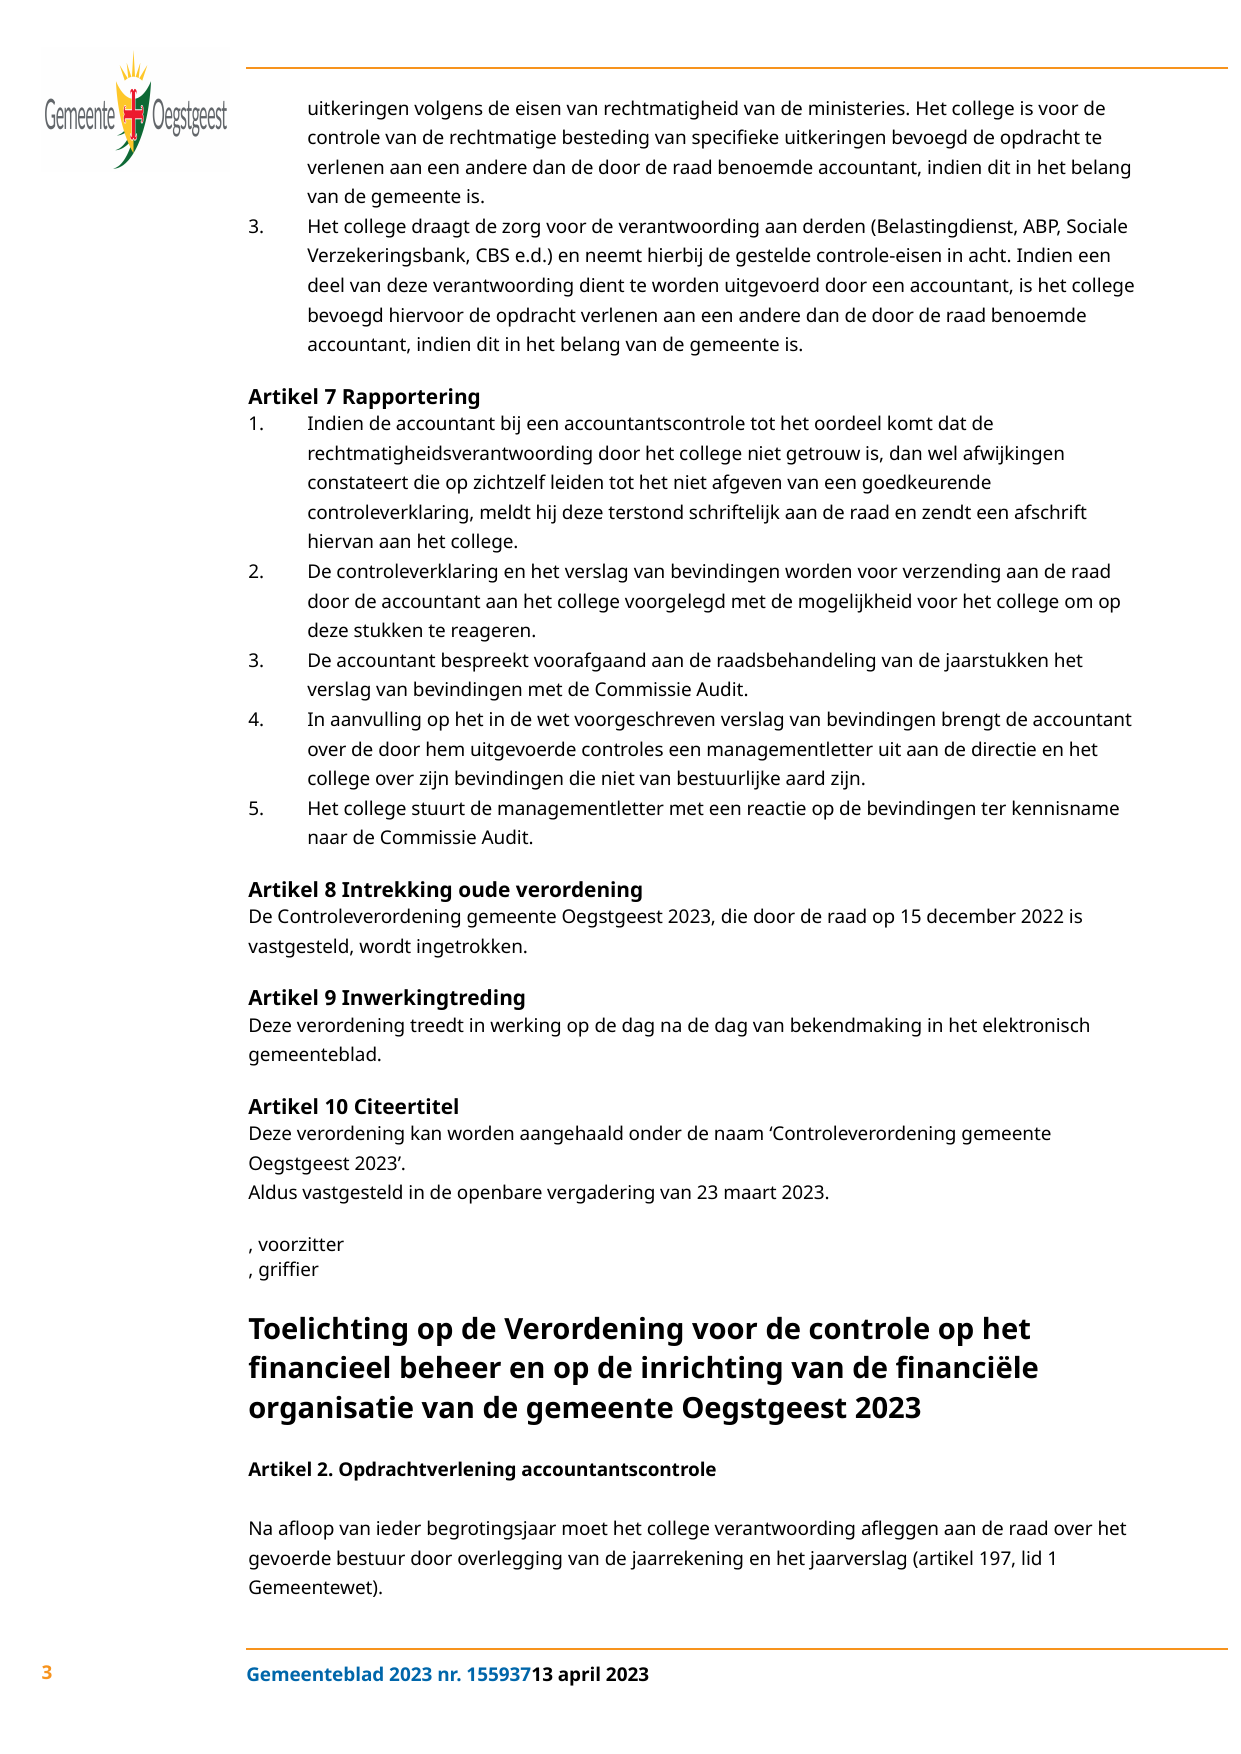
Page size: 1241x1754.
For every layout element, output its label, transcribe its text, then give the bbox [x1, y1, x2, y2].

text , voorzitter [248, 1231, 1152, 1257]
picture [41, 47, 231, 172]
list De controleverklaring en het verslag van bevindingen worden voor verzending aan de raad door de accountant aan het college voorgelegd met de mogelijkheid voor het college om op deze stukken te reageren. [248, 558, 1152, 643]
text Aldus vastgesteld in de openbare vergadering van 23 maart 2023. [248, 1179, 1152, 1205]
text Artikel 8 Intrekking oude verordening [248, 875, 1152, 903]
text Artikel 9 Inwerkingtreding [248, 983, 1152, 1012]
text Artikel 2. Opdrachtverlening accountantscontrole [248, 1456, 1152, 1482]
text , griffier [248, 1257, 1152, 1282]
list Het college draagt de zorg voor de verantwoording aan derden (Belastingdienst, ABP, Sociale Verzekeringsbank, CBS e.d.) en neemt hierbij de gestelde controle-eisen in acht. Indien een deel van deze verantwoording dient te worden uitgevoerd door een accountant, is het college bevoegd hiervoor de opdracht verlenen aan een andere dan de door de raad benoemde accountant, indien dit in het belang van de gemeente is. [248, 213, 1152, 357]
text Artikel 7 Rapportering [248, 382, 1152, 410]
list Het college stuurt de managementletter met een reactie op de bevindingen ter kennisname naar de Commissie Audit. [248, 795, 1152, 850]
list Indien de accountant bij een accountantscontrole tot het oordeel komt dat de rechtmatigheidsverantwoording door het college niet getrouw is, dan wel afwijkingen constateert die op zichtzelf leiden tot het niet afgeven van een goedkeurende controleverklaring, meldt hij deze terstond schriftelijk aan de raad en zendt een afschrift hiervan aan het college. [248, 410, 1152, 554]
list uitkeringen volgens de eisen van rechtmatigheid van de ministeries. Het college is voor de controle van de rechtmatige besteding van specifieke uitkeringen bevoegd de opdracht te verlenen aan een andere dan de door de raad benoemde accountant, indien dit in het belang van de gemeente is. [248, 95, 1152, 209]
text Artikel 10 Citeertitel [248, 1092, 1152, 1120]
text De Controleverordening gemeente Oegstgeest 2023, die door de raad op 15 december 2022 is vastgesteld, wordt ingetrokken. [248, 903, 1152, 959]
text Deze verordening kan worden aangehaald onder de naam ‘Controleverordening gemeente Oegstgeest 2023’. [248, 1120, 1152, 1176]
text Deze verordening treedt in werking op de dag na de dag van bekendmaking in het elektronisch gemeenteblad. [248, 1012, 1152, 1067]
text Na afloop van ieder begrotingsjaar moet het college verantwoording afleggen aan de raad over het gevoerde bestuur door overlegging van de jaarrekening en het jaarverslag (artikel 197, lid 1 Gemeentewet). [248, 1515, 1152, 1600]
list In aanvulling op het in de wet voorgeschreven verslag van bevindingen brengt de accountant over de door hem uitgevoerde controles een managementletter uit aan de directie en het college over zijn bevindingen die niet van bestuurlijke aard zijn. [248, 706, 1152, 791]
list De accountant bespreekt voorafgaand aan de raadsbehandeling van de jaarstukken het verslag van bevindingen met de Commissie Audit. [248, 647, 1152, 702]
text Toelichting op de Verordening voor de controle op het financieel beheer en op de inrichting van de financiële organisatie van de gemeente Oegstgeest 2023 [248, 1308, 1152, 1427]
